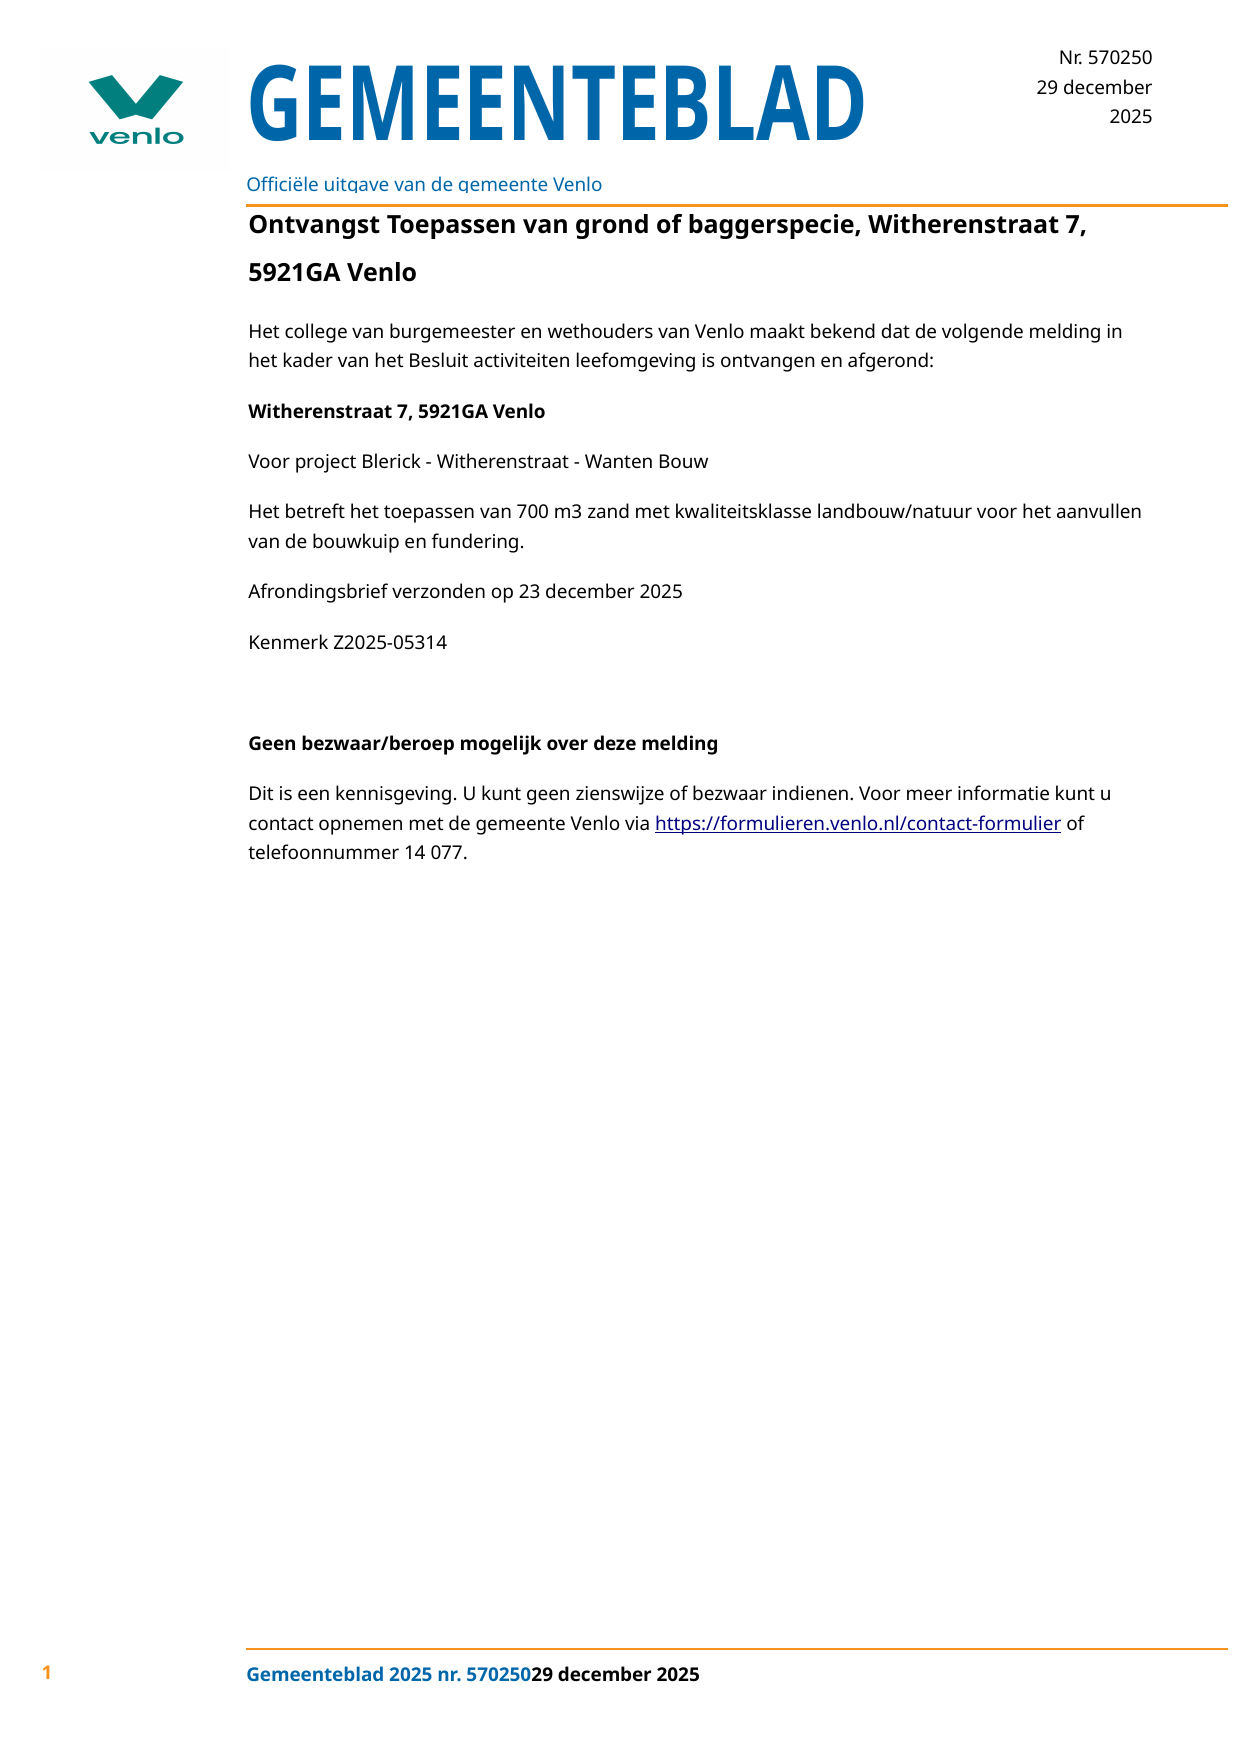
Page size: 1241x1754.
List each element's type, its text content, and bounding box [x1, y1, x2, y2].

text Kenmerk Z2025-05314 [248, 629, 1152, 655]
text Voor project Blerick - Witherenstraat - Wanten Bouw [248, 448, 1152, 474]
text Het college van burgemeester en wethouders van Venlo maakt bekend dat de volgende melding in het kader van het Besluit activiteiten leefomgeving is ontvangen en afgerond: [248, 318, 1152, 373]
picture [41, 47, 231, 172]
text Het betreft het toepassen van 700 m3 zand met kwaliteitsklasse landbouw/natuur voor het aanvullen van de bouwkuip en fundering. [248, 499, 1152, 554]
text Ontvangst Toepassen van grond of baggerspecie, Witherenstraat 7, 5921GA Venlo [248, 207, 1152, 288]
text Geen bezwaar/beroep mogelijk over deze melding [248, 730, 1152, 756]
text Witherenstraat 7, 5921GA Venlo [248, 398, 1152, 424]
text Dit is een kennisgeving. U kunt geen zienswijze of bezwaar indienen. Voor meer informatie kunt u contact opnemen met de gemeente Venlo via https://formulieren.venlo.nl/contact-formulier of telefoonnummer 14 077. [248, 780, 1152, 865]
text Afrondingsbrief verzonden op 23 december 2025 [248, 579, 1152, 604]
